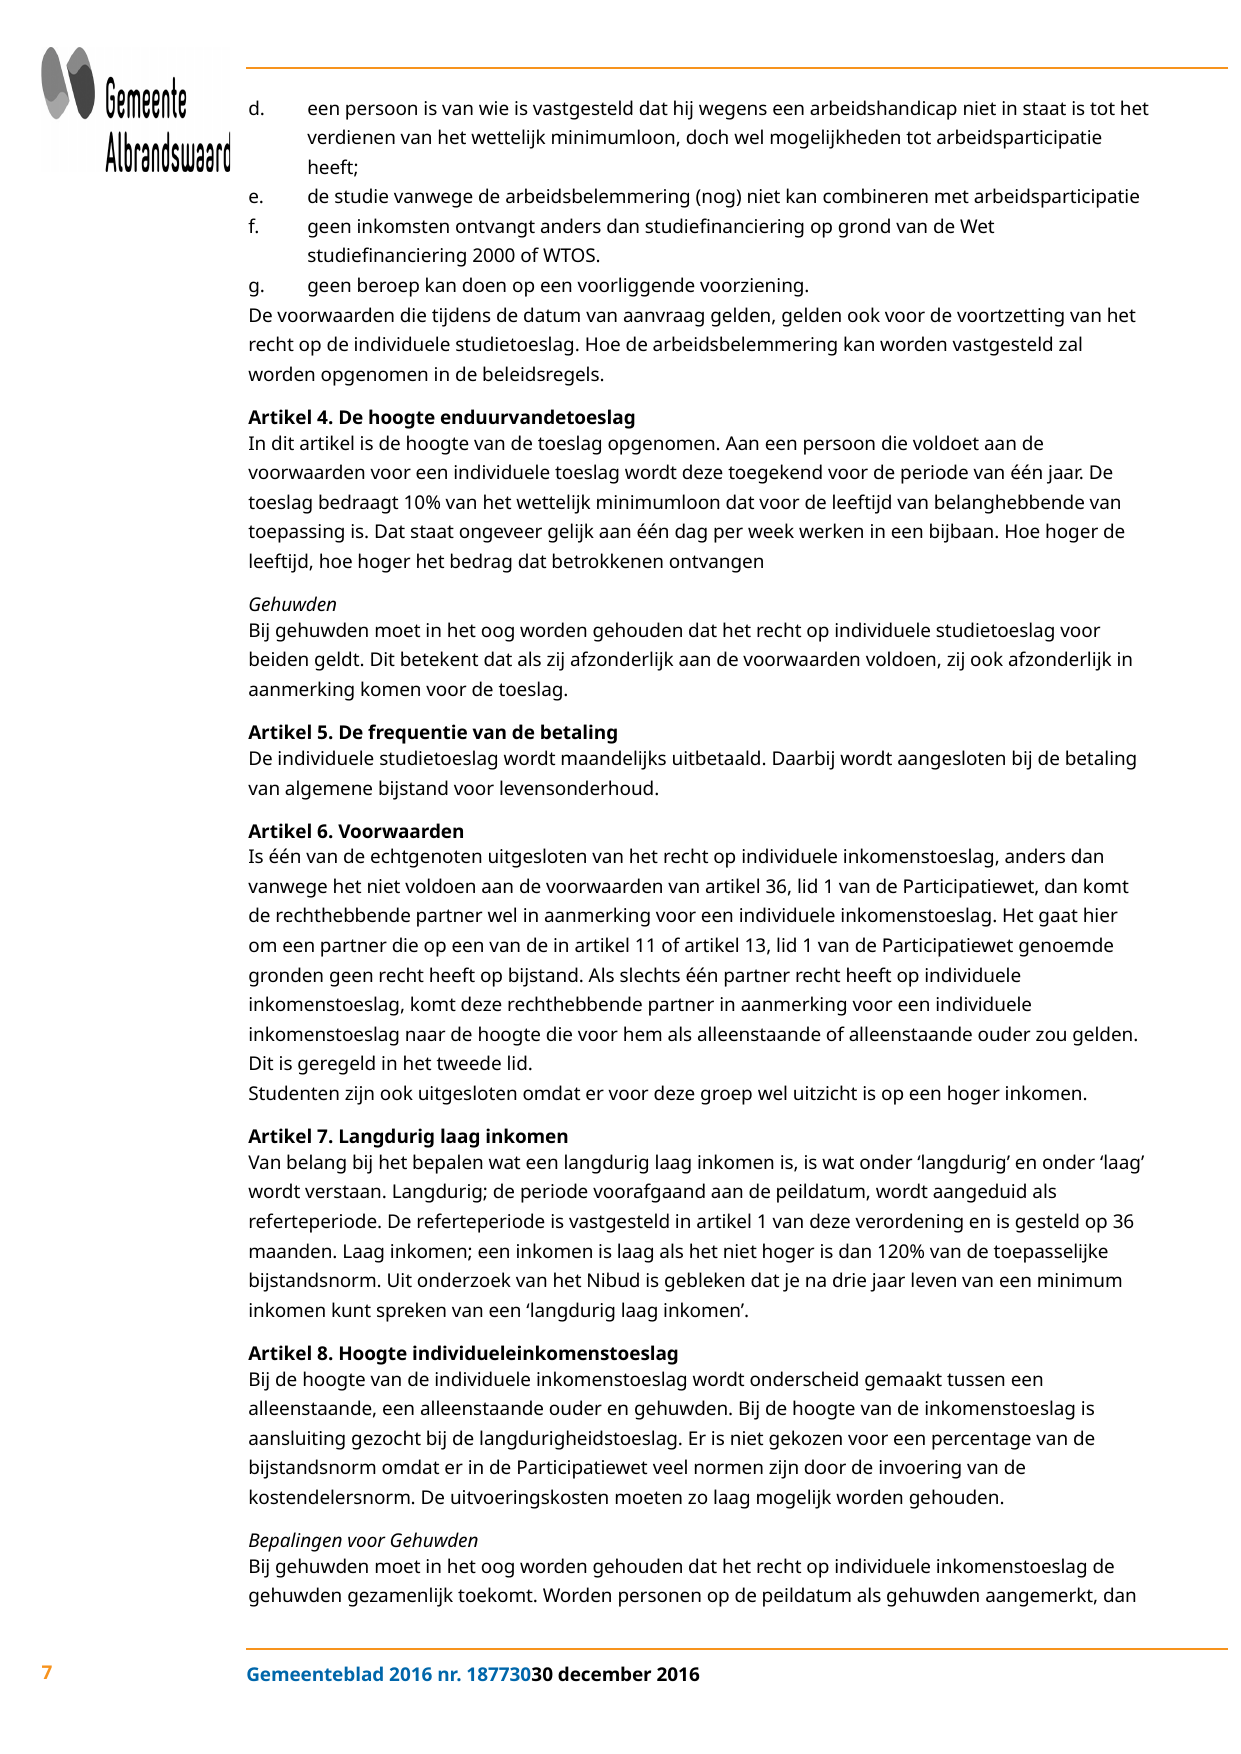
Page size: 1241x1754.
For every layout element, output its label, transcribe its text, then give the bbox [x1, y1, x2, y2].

text Artikel 8. Hoogte individueleinkomenstoeslag [248, 1340, 1152, 1366]
text Artikel 6. Voorwaarden [248, 818, 1152, 843]
text Bij gehuwden moet in het oog worden gehouden dat het recht op individuele inkomenstoeslag de gehuwden gezamenlijk toekomt. Worden personen op de peildatum als gehuwden aangemerkt, dan [248, 1553, 1152, 1608]
list geen inkomsten ontvangt anders dan studiefinanciering op grond van de Wet studiefinanciering 2000 of WTOS. [248, 213, 1152, 268]
text wordt verstaan. Langdurig; de periode voorafgaand aan de peildatum, wordt aangeduid als referteperiode. De referteperiode is vastgesteld in artikel 1 van deze verordening en is gesteld op 36 maanden. Laag inkomen; een inkomen is laag als het niet hoger is dan 120% van de toepasselijke bijstandsnorm. Uit onderzoek van het Nibud is gebleken dat je na drie jaar leven van een minimum inkomen kunt spreken van een ‘langdurig laag inkomen’. [248, 1179, 1152, 1323]
text De individuele studietoeslag wordt maandelijks uitbetaald. Daarbij wordt aangesloten bij de betaling van algemene bijstand voor levensonderhoud. [248, 745, 1152, 800]
text Bepalingen voor Gehuwden [248, 1527, 1152, 1553]
text Artikel 7. Langdurig laag inkomen [248, 1123, 1152, 1149]
text Is één van de echtgenoten uitgesloten van het recht op individuele inkomenstoeslag, anders dan vanwege het niet voldoen aan de voorwaarden van artikel 36, lid 1 van de Participatiewet, dan komt de rechthebbende partner wel in aanmerking voor een individuele inkomenstoeslag. Het gaat hier om een partner die op een van de in artikel 11 of artikel 13, lid 1 van de Participatiewet genoemde gronden geen recht heeft op bijstand. Als slechts één partner recht heeft op individuele inkomenstoeslag, komt deze rechthebbende partner in aanmerking voor een individuele inkomenstoeslag naar de hoogte die voor hem als alleenstaande of alleenstaande ouder zou gelden. Dit is geregeld in het tweede lid. [248, 843, 1152, 1076]
text De voorwaarden die tijdens de datum van aanvraag gelden, gelden ook voor de voortzetting van het recht op de individuele studietoeslag. Hoe de arbeidsbelemmering kan worden vastgesteld zal worden opgenomen in de beleidsregels. [248, 302, 1152, 387]
text Artikel 4. De hoogte enduurvandetoeslag [248, 404, 1152, 430]
text Van belang bij het bepalen wat een langdurig laag inkomen is, is wat onder ‘langdurig’ en onder ‘laag’ [248, 1149, 1152, 1175]
list geen beroep kan doen op een voorliggende voorziening. [248, 272, 1152, 298]
text In dit artikel is de hoogte van de toeslag opgenomen. Aan een persoon die voldoet aan de voorwaarden voor een individuele toeslag wordt deze toegekend voor de periode van één jaar. De toeslag bedraagt 10% van het wettelijk minimumloon dat voor de leeftijd van belanghebbende van toepassing is. Dat staat ongeveer gelijk aan één dag per week werken in een bijbaan. Hoe hoger de leeftijd, hoe hoger het bedrag dat betrokkenen ontvangen [248, 430, 1152, 574]
list de studie vanwege de arbeidsbelemmering (nog) niet kan combineren met arbeidsparticipatie [248, 183, 1152, 209]
text Studenten zijn ook uitgesloten omdat er voor deze groep wel uitzicht is op een hoger inkomen. [248, 1080, 1152, 1106]
text Bij de hoogte van de individuele inkomenstoeslag wordt onderscheid gemaakt tussen een alleenstaande, een alleenstaande ouder en gehuwden. Bij de hoogte van de inkomenstoeslag is aansluiting gezocht bij de langdurigheidstoeslag. Er is niet gekozen voor een percentage van de bijstandsnorm omdat er in de Participatiewet veel normen zijn door de invoering van de kostendelersnorm. De uitvoeringskosten moeten zo laag mogelijk worden gehouden. [248, 1366, 1152, 1510]
text Artikel 5. De frequentie van de betaling [248, 719, 1152, 745]
text Gehuwden [248, 591, 1152, 617]
list een persoon is van wie is vastgesteld dat hij wegens een arbeidshandicap niet in staat is tot het verdienen van het wettelijk minimumloon, doch wel mogelijkheden tot arbeidsparticipatie heeft; [248, 95, 1152, 180]
picture [41, 47, 231, 172]
text Bij gehuwden moet in het oog worden gehouden dat het recht op individuele studietoeslag voor beiden geldt. Dit betekent dat als zij afzonderlijk aan de voorwaarden voldoen, zij ook afzonderlijk in aanmerking komen voor de toeslag. [248, 617, 1152, 702]
